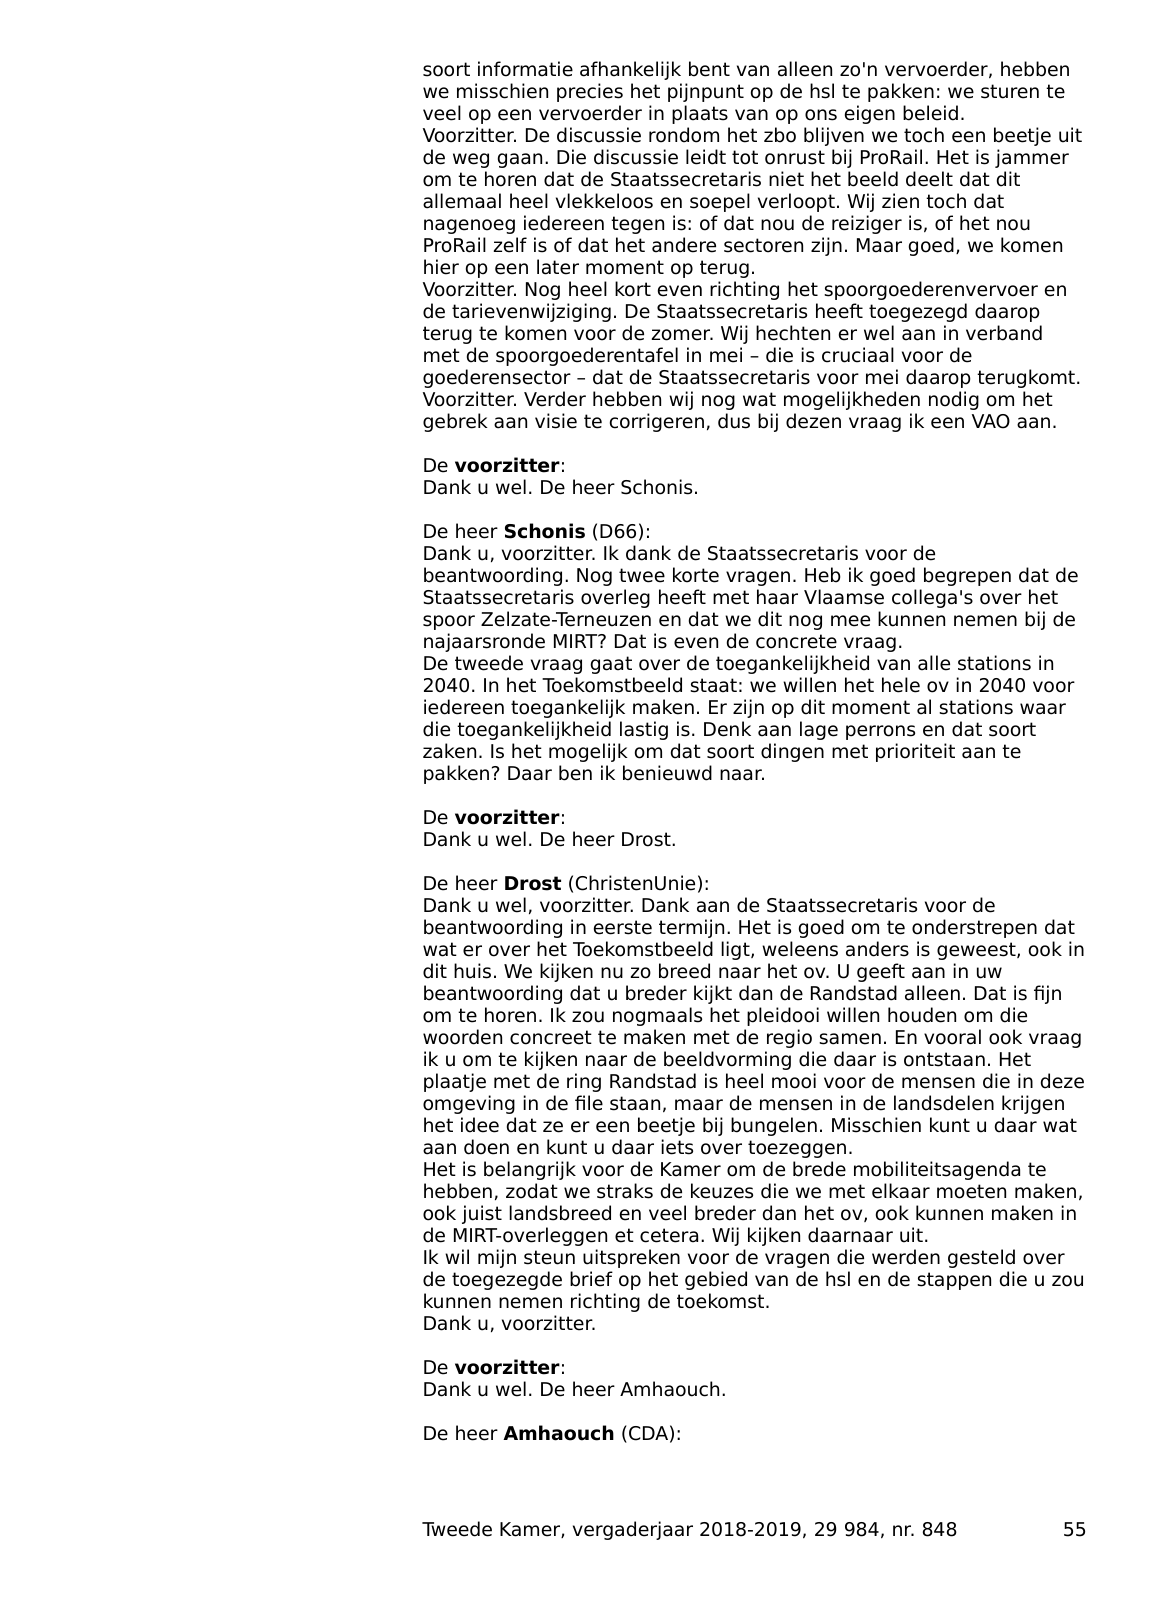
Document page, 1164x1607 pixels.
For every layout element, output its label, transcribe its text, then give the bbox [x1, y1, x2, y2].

text Dank u wel, voorzitter. Dank aan de Staatssecretaris voor de beantwoording in eerste termijn. Het is goed om te onderstrepen dat wat er over het Toekomstbeeld ligt, weleens anders is geweest, ook in dit huis. We kijken nu zo breed naar het ov. U geeft aan in uw beantwoording dat u breder kijkt dan de Randstad alleen. Dat is fijn om te horen. Ik zou nogmaals het pleidooi willen houden om die woorden concreet te maken met de regio samen. En vooral ook vraag ik u om te kijken naar de beeldvorming die daar is ontstaan. Het plaatje met de ring Randstad is heel mooi voor de mensen die in deze omgeving in de file staan, maar de mensen in de landsdelen krijgen het idee dat ze er een beetje bij bungelen. Misschien kunt u daar wat aan doen en kunt u daar iets over toezeggen. [422, 895, 1087, 1159]
text Ik wil mijn steun uitspreken voor de vragen die werden gesteld over de toegezegde brief op het gebied van de hsl en de stappen die u zou kunnen nemen richting de toekomst. [422, 1247, 1087, 1313]
text De voorzitter: [422, 1357, 1087, 1379]
text Dank u, voorzitter. [422, 1313, 1087, 1335]
text Dank u wel. De heer Schonis. [422, 477, 1087, 499]
text Voorzitter. Verder hebben wij nog wat mogelijkheden nodig om het gebrek aan visie te corrigeren, dus bij dezen vraag ik een VAO aan. [422, 389, 1087, 433]
text Voorzitter. Nog heel kort even richting het spoorgoederenvervoer en de tarievenwijziging. De Staatssecretaris heeft toegezegd daarop terug te komen voor de zomer. Wij hechten er wel aan in verband met de spoorgoederentafel in mei – die is cruciaal voor de goederensector – dat de Staatssecretaris voor mei daarop terugkomt. [422, 279, 1087, 389]
text De heer Drost (ChristenUnie): [422, 873, 1087, 895]
text De tweede vraag gaat over de toegankelijkheid van alle stations in 2040. In het Toekomstbeeld staat: we willen het hele ov in 2040 voor iedereen toegankelijk maken. Er zijn op dit moment al stations waar die toegankelijkheid lastig is. Denk aan lage perrons en dat soort zaken. Is het mogelijk om dat soort dingen met prioriteit aan te pakken? Daar ben ik benieuwd naar. [422, 653, 1087, 785]
text De voorzitter: [422, 455, 1087, 477]
text Het is belangrijk voor de Kamer om de brede mobiliteitsagenda te hebben, zodat we straks de keuzes die we met elkaar moeten maken, ook juist landsbreed en veel breder dan het ov, ook kunnen maken in de MIRT-overleggen et cetera. Wij kijken daarnaar uit. [422, 1159, 1087, 1247]
text Dank u wel. De heer Amhaouch. [422, 1379, 1087, 1401]
text Voorzitter. De discussie rondom het zbo blijven we toch een beetje uit de weg gaan. Die discussie leidt tot onrust bij ProRail. Het is jammer om te horen dat de Staatssecretaris niet het beeld deelt dat dit allemaal heel vlekkeloos en soepel verloopt. Wij zien toch dat nagenoeg iedereen tegen is: of dat nou de reiziger is, of het nou ProRail zelf is of dat het andere sectoren zijn. Maar goed, we komen hier op een later moment op terug. [422, 125, 1087, 279]
text De heer Schonis (D66): [422, 521, 1087, 543]
text soort informatie afhankelijk bent van alleen zo'n vervoerder, hebben we misschien precies het pijnpunt op de hsl te pakken: we sturen te veel op een vervoerder in plaats van op ons eigen beleid. [422, 59, 1087, 125]
text De heer Amhaouch (CDA): [422, 1423, 1087, 1445]
text De voorzitter: [422, 807, 1087, 829]
text Dank u wel. De heer Drost. [422, 829, 1087, 851]
text Dank u, voorzitter. Ik dank de Staatssecretaris voor de beantwoording. Nog twee korte vragen. Heb ik goed begrepen dat de Staatssecretaris overleg heeft met haar Vlaamse collega's over het spoor Zelzate-Terneuzen en dat we dit nog mee kunnen nemen bij de najaarsronde MIRT? Dat is even de concrete vraag. [422, 543, 1087, 653]
